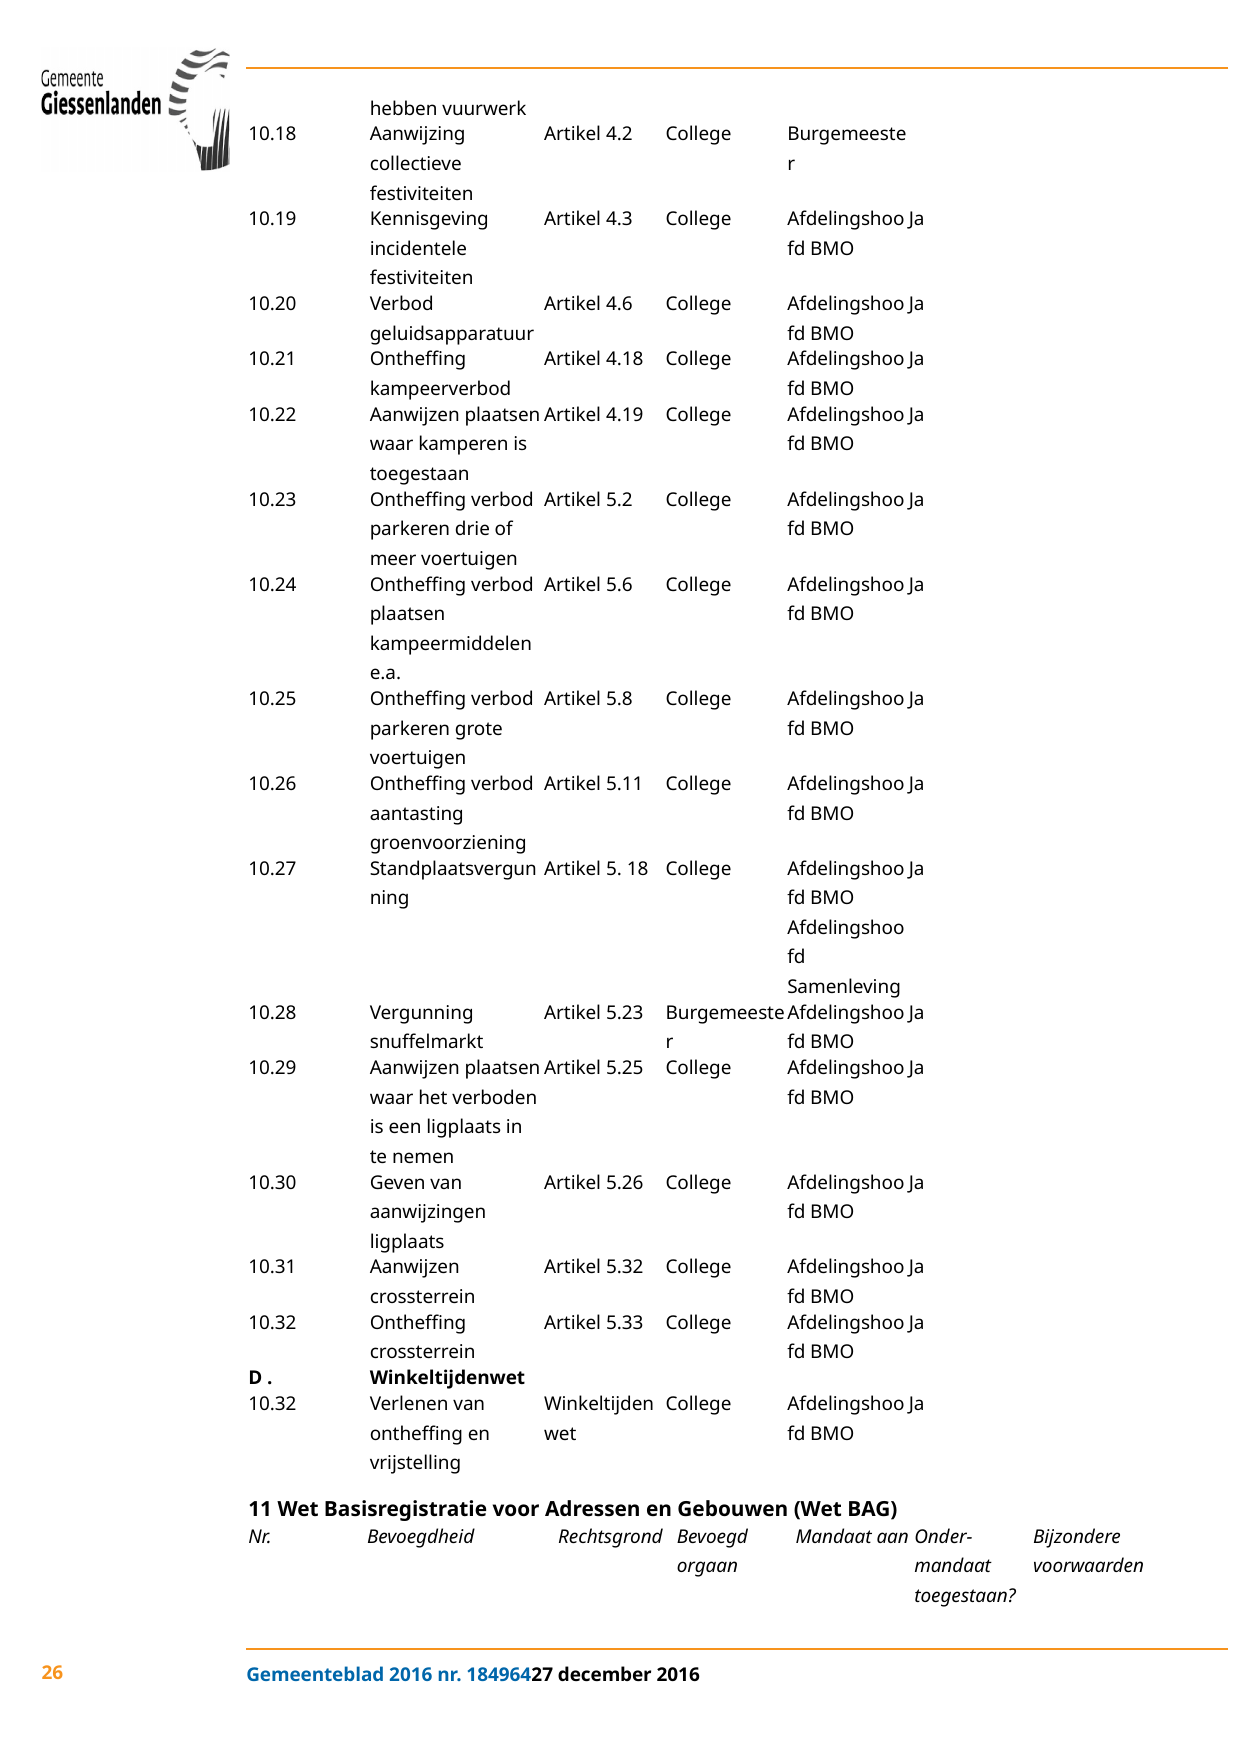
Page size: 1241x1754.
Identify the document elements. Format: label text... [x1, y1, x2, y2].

table_cell Artikel 5.23 [544, 999, 665, 1054]
table_cell Artikel 4.3 [544, 205, 665, 290]
table_cell 10.24 [248, 571, 369, 685]
table_cell College [665, 571, 787, 685]
table_cell [1030, 999, 1152, 1054]
table_cell Ja [909, 571, 1030, 685]
table_cell Artikel 5. 18 [544, 855, 665, 999]
table_cell [1030, 770, 1152, 855]
table_cell [544, 95, 665, 121]
table_cell [1030, 401, 1152, 486]
table_cell [1030, 685, 1152, 770]
table_cell Burgemeester [787, 121, 908, 205]
table_cell Afdelingshoofd BMO [787, 571, 908, 685]
table_cell College [665, 205, 787, 290]
table_cell Aanwijzen plaatsen waar kamperen is toegestaan [370, 401, 544, 486]
table_cell 10.27 [248, 855, 369, 999]
table_cell Afdelingshoofd BMO Afdelingshoofd Samenleving [787, 855, 908, 999]
table_cell Kennisgeving incidentele festiviteiten [370, 205, 544, 290]
table_cell Vergunning snuffelmarkt [370, 999, 544, 1054]
text 11 Wet Basisregistratie voor Adressen en Gebouwen (Wet BAG) [248, 1494, 1152, 1523]
table_cell Artikel 4.2 [544, 121, 665, 205]
table_cell Artikel 5.25 [544, 1054, 665, 1169]
table_cell 10.26 [248, 770, 369, 855]
table_cell [1030, 1309, 1152, 1364]
table_cell Aanwijzing collectieve festiviteiten [370, 121, 544, 205]
table_cell Ja [909, 1169, 1030, 1254]
table_cell Ontheffing verbod parkeren grote voertuigen [370, 685, 544, 770]
table_cell Ontheffing crossterrein [370, 1309, 544, 1364]
table_cell Afdelingshoofd BMO [787, 486, 908, 571]
table_cell College [665, 401, 787, 486]
table_cell College [665, 855, 787, 999]
table_cell Afdelingshoofd BMO [787, 1390, 908, 1475]
table_cell Afdelingshoofd BMO [787, 685, 908, 770]
table_cell [909, 95, 1030, 121]
table_cell [544, 1364, 665, 1390]
table_cell Ja [909, 999, 1030, 1054]
table_cell Artikel 4.19 [544, 401, 665, 486]
table_cell Artikel 5.32 [544, 1254, 665, 1309]
table_cell Afdelingshoofd BMO [787, 1169, 908, 1254]
table_cell Afdelingshoofd BMO [787, 1254, 908, 1309]
table_cell [787, 1364, 908, 1390]
table_cell College [665, 1254, 787, 1309]
table_cell Winkeltijdenwet [544, 1390, 665, 1475]
table_cell Burgemeester [665, 999, 787, 1054]
table_cell [1030, 855, 1152, 999]
table_cell College [665, 770, 787, 855]
table_cell Afdelingshoofd BMO [787, 1309, 908, 1364]
table_cell 10.32 [248, 1390, 369, 1475]
table_cell Ja [909, 1254, 1030, 1309]
table_cell 10.18 [248, 121, 369, 205]
table_header Bijzondere voorwaarden [1033, 1523, 1152, 1608]
table_cell Afdelingshoofd BMO [787, 401, 908, 486]
table_cell Ja [909, 855, 1030, 999]
table_cell Artikel 4.6 [544, 290, 665, 346]
table_cell Afdelingshoofd BMO [787, 346, 908, 401]
table_cell College [665, 121, 787, 205]
table_cell Winkeltijdenwet [370, 1364, 544, 1390]
table_cell Ja [909, 1054, 1030, 1169]
table_cell Verbod geluidsapparatuur [370, 290, 544, 346]
table_cell College [665, 1390, 787, 1475]
table_cell Verlenen van ontheffing en vrijstelling [370, 1390, 544, 1475]
table_header Nr. [248, 1523, 367, 1608]
table_cell [1030, 121, 1152, 205]
table_cell Ja [909, 1309, 1030, 1364]
table_cell Ontheffing kampeerverbod [370, 346, 544, 401]
table_cell Artikel 5.6 [544, 571, 665, 685]
table_cell College [665, 1169, 787, 1254]
table_cell [1030, 95, 1152, 121]
table_cell Afdelingshoofd BMO [787, 290, 908, 346]
table_cell 10.32 [248, 1309, 369, 1364]
table_cell 10.28 [248, 999, 369, 1054]
table_cell College [665, 486, 787, 571]
table_cell [1030, 346, 1152, 401]
table_cell College [665, 290, 787, 346]
table_cell Standplaatsvergunning [370, 855, 544, 999]
table_cell Ontheffing verbod plaatsen kampeermiddelen e.a. [370, 571, 544, 685]
picture [41, 47, 231, 172]
table_cell 10.29 [248, 1054, 369, 1169]
table_cell D . [248, 1364, 369, 1390]
table_cell [665, 1364, 787, 1390]
table_cell [909, 121, 1030, 205]
table_cell Ontheffing verbod parkeren drie of meer voertuigen [370, 486, 544, 571]
table_cell College [665, 1054, 787, 1169]
table_cell Artikel 5.11 [544, 770, 665, 855]
table_cell Ja [909, 401, 1030, 486]
table_cell 10.30 [248, 1169, 369, 1254]
table_cell [1030, 290, 1152, 346]
table_cell Geven van aanwijzingen ligplaats [370, 1169, 544, 1254]
table_cell [1030, 486, 1152, 571]
table_cell 10.23 [248, 486, 369, 571]
table_cell Ja [909, 205, 1030, 290]
table_cell Artikel 5.26 [544, 1169, 665, 1254]
table_cell [1030, 1390, 1152, 1475]
table_cell hebben vuurwerk [370, 95, 544, 121]
table_cell [248, 95, 369, 121]
table_cell Artikel 5.8 [544, 685, 665, 770]
table_header Bevoegdheid [367, 1523, 558, 1608]
table_cell Aanwijzen plaatsen waar het verboden is een ligplaats in te nemen [370, 1054, 544, 1169]
table_cell Ja [909, 346, 1030, 401]
table_cell Artikel 5.33 [544, 1309, 665, 1364]
table_cell Afdelingshoofd BMO [787, 1054, 908, 1169]
table_cell [1030, 1254, 1152, 1309]
table_cell [909, 1364, 1030, 1390]
table_cell 10.20 [248, 290, 369, 346]
table_cell [1030, 1169, 1152, 1254]
table_header Bevoegd orgaan [677, 1523, 795, 1608]
table_cell 10.22 [248, 401, 369, 486]
table_cell 10.19 [248, 205, 369, 290]
table_cell [1030, 1054, 1152, 1169]
table_header Mandaat aan [795, 1523, 914, 1608]
table_cell [665, 95, 787, 121]
table_header Rechtsgrond [558, 1523, 677, 1608]
table_cell Ontheffing verbod aantasting groenvoorziening [370, 770, 544, 855]
table_cell Afdelingshoofd BMO [787, 770, 908, 855]
table_cell Artikel 4.18 [544, 346, 665, 401]
table_cell Artikel 5.2 [544, 486, 665, 571]
table_cell [787, 95, 908, 121]
table_cell 10.31 [248, 1254, 369, 1309]
table_cell Afdelingshoofd BMO [787, 205, 908, 290]
table_cell [1030, 571, 1152, 685]
table_cell Ja [909, 486, 1030, 571]
table_cell [1030, 1364, 1152, 1390]
table_cell College [665, 346, 787, 401]
table_cell [1030, 205, 1152, 290]
table_cell College [665, 685, 787, 770]
table_cell 10.25 [248, 685, 369, 770]
table_cell College [665, 1309, 787, 1364]
table_cell Afdelingshoofd BMO [787, 999, 908, 1054]
table_cell Ja [909, 1390, 1030, 1475]
table_cell 10.21 [248, 346, 369, 401]
table_cell Aanwijzen crossterrein [370, 1254, 544, 1309]
table_header Onder- mandaat toegestaan? [914, 1523, 1033, 1608]
table_cell Ja [909, 770, 1030, 855]
table_cell Ja [909, 290, 1030, 346]
table_cell Ja [909, 685, 1030, 770]
